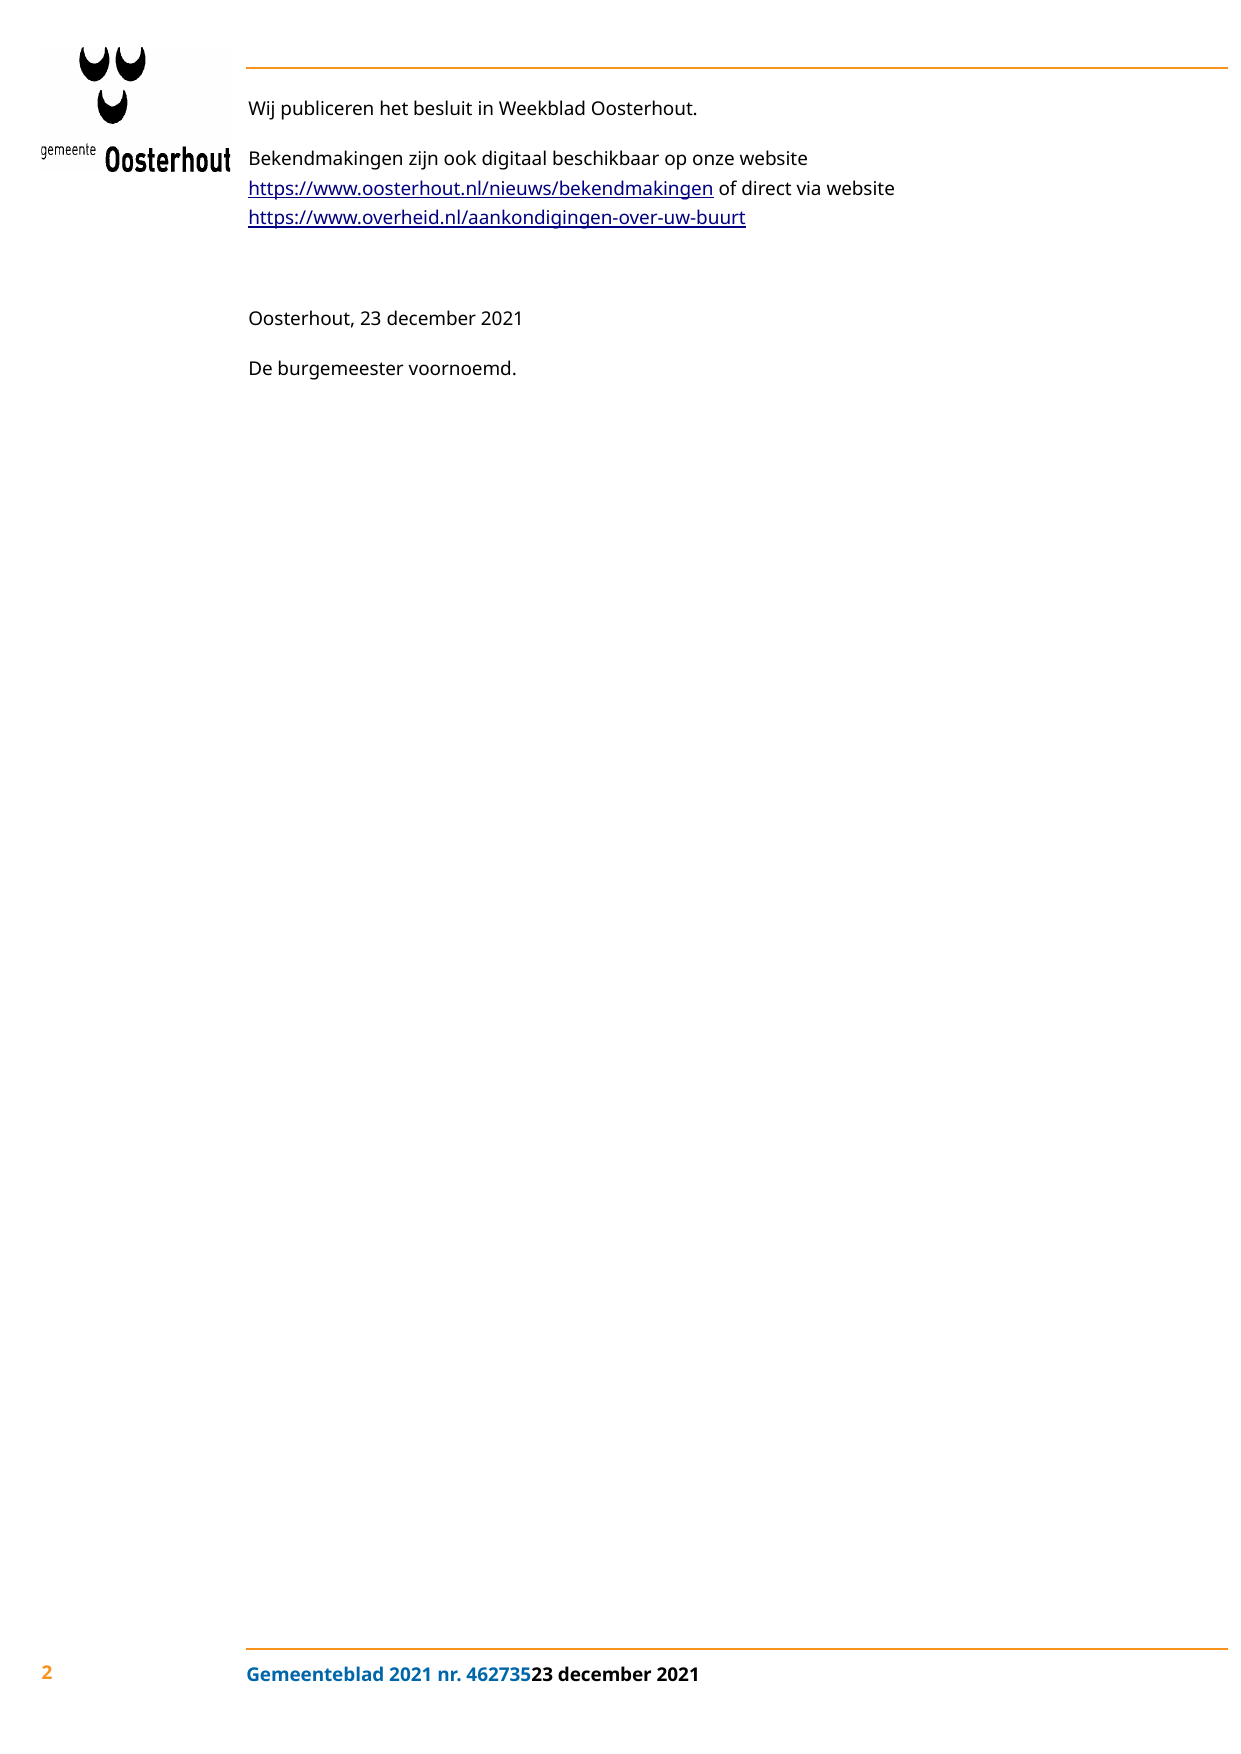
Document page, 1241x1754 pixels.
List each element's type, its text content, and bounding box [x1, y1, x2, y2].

text Bekendmakingen zijn ook digitaal beschikbaar op onze website https://www.oosterhout.nl/nieuws/bekendmakingen of direct via website https://www.overheid.nl/aankondigingen-over-uw-buurt [248, 145, 1152, 230]
text Wij publiceren het besluit in Weekblad Oosterhout. [248, 95, 1152, 121]
text Oosterhout, 23 december 2021 [248, 305, 1152, 331]
text De burgemeester voornoemd. [248, 356, 1152, 381]
picture [41, 47, 231, 172]
